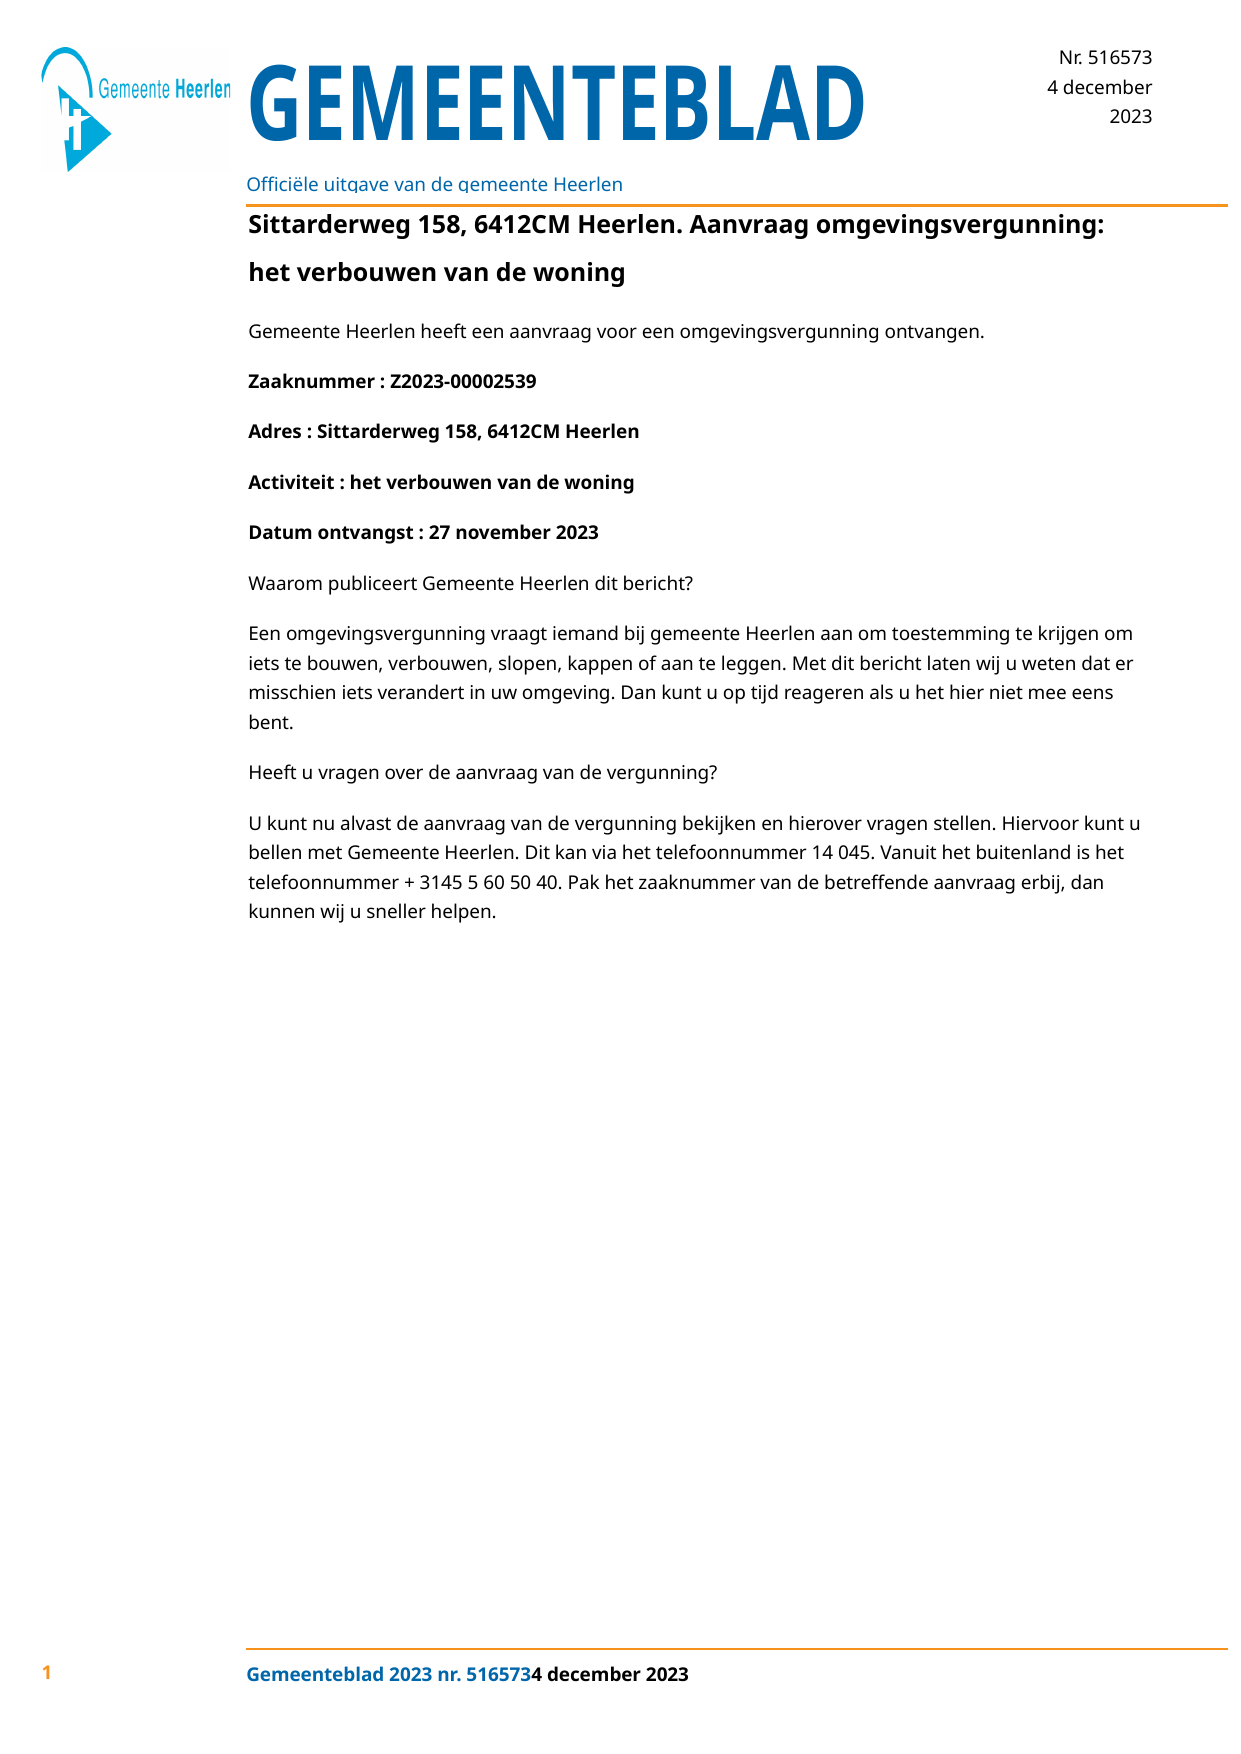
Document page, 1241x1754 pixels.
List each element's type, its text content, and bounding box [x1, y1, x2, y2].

text Zaaknummer : Z2023-00002539 [248, 368, 1152, 394]
text Sittarderweg 158, 6412CM Heerlen. Aanvraag omgevingsvergunning: het verbouwen van de woning [248, 207, 1152, 288]
picture [41, 47, 231, 172]
text Adres : Sittarderweg 158, 6412CM Heerlen [248, 419, 1152, 444]
text U kunt nu alvast de aanvraag van de vergunning bekijken en hierover vragen stellen. Hiervoor kunt u bellen met Gemeente Heerlen. Dit kan via het telefoonnummer 14 045. Vanuit het buitenland is het telefoonnummer + 3145 5 60 50 40. Pak het zaaknummer van de betreffende aanvraag erbij, dan kunnen wij u sneller helpen. [248, 810, 1152, 924]
text Heeft u vragen over de aanvraag van de vergunning? [248, 759, 1152, 785]
text Activiteit : het verbouwen van de woning [248, 469, 1152, 495]
text Waarom publiceert Gemeente Heerlen dit bericht? [248, 570, 1152, 596]
text Datum ontvangst : 27 november 2023 [248, 519, 1152, 545]
text Een omgevingsvergunning vraagt iemand bij gemeente Heerlen aan om toestemming te krijgen om iets te bouwen, verbouwen, slopen, kappen of aan te leggen. Met dit bericht laten wij u weten dat er misschien iets verandert in uw omgeving. Dan kunt u op tijd reageren als u het hier niet mee eens bent. [248, 620, 1152, 735]
picture [41, 47, 59, 70]
text Gemeente Heerlen heeft een aanvraag voor een omgevingsvergunning ontvangen. [248, 318, 1152, 344]
